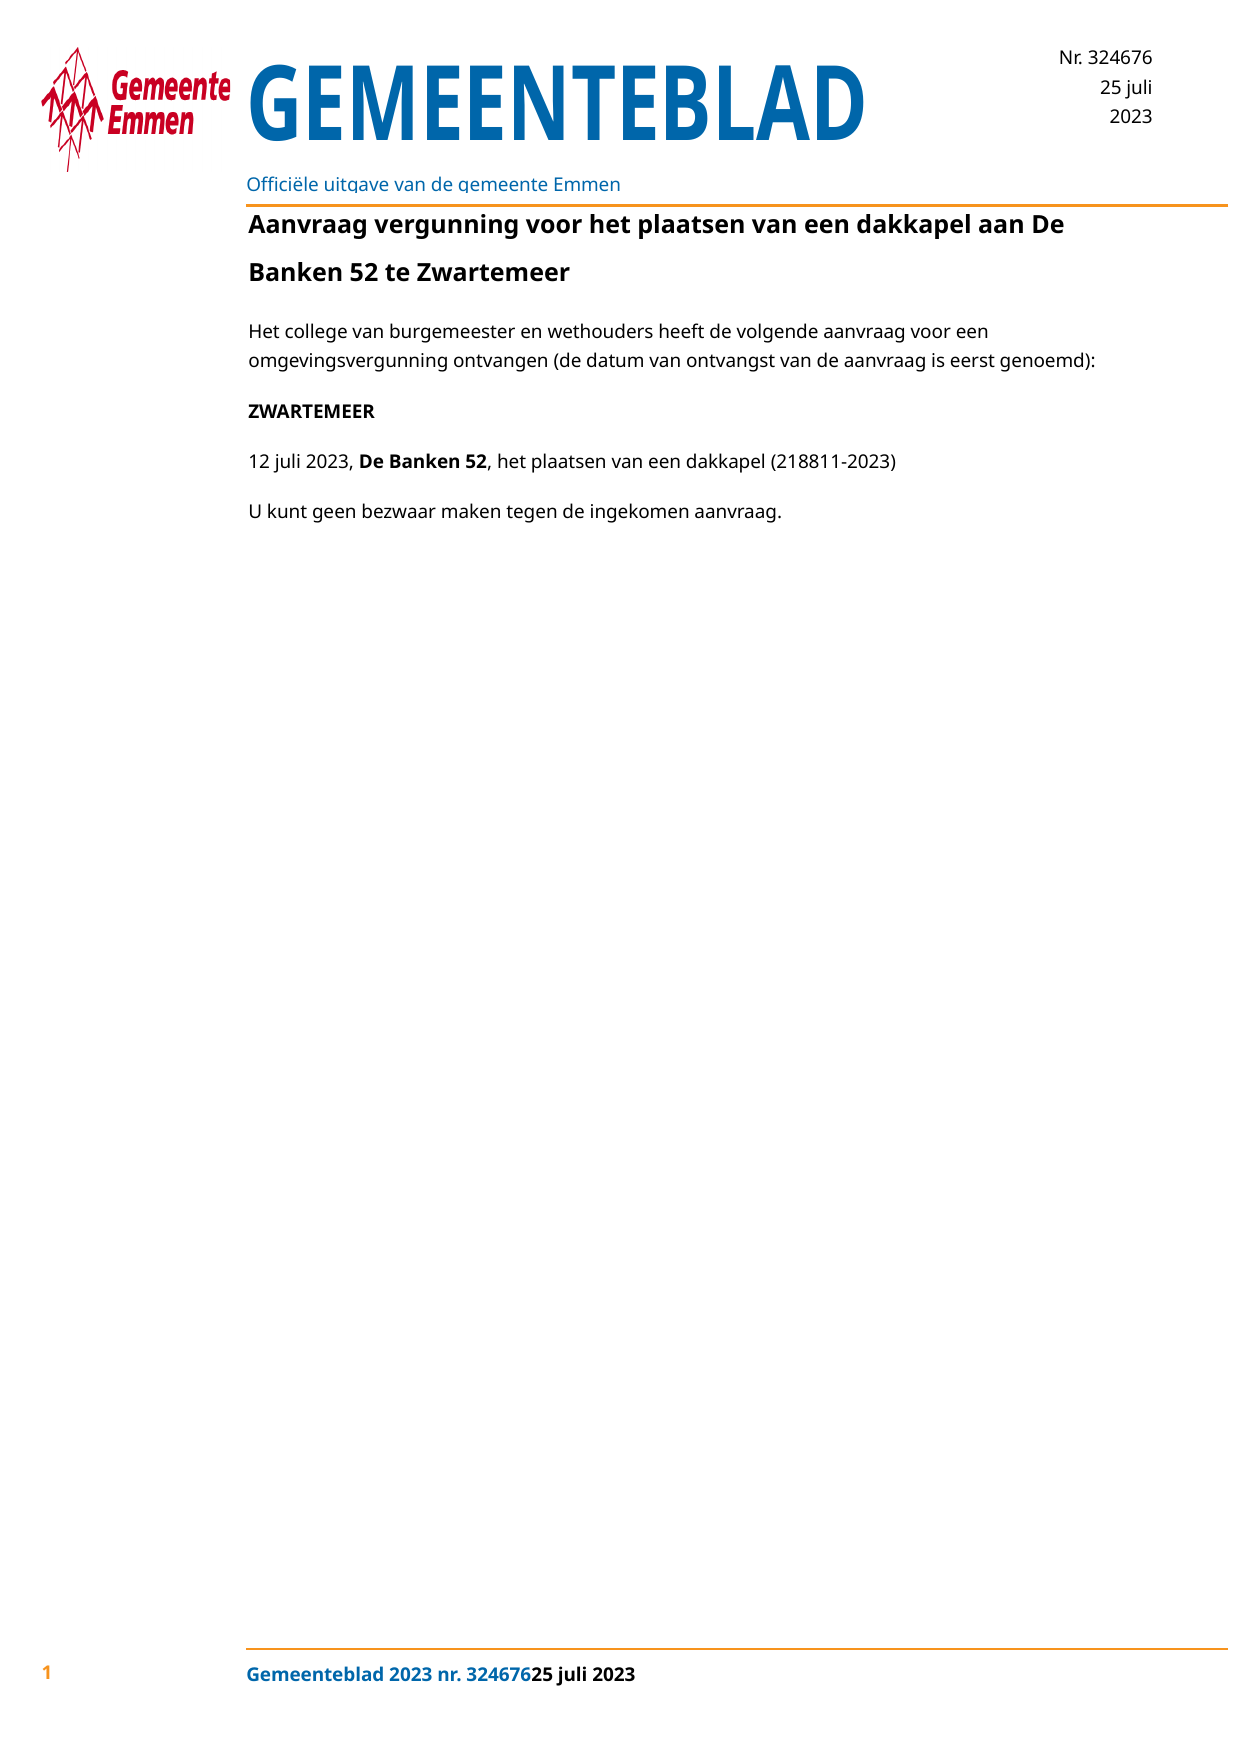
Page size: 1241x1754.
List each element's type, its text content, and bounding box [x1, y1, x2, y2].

text 12 juli 2023, De Banken 52, het plaatsen van een dakkapel (218811-2023) [248, 448, 1152, 474]
text U kunt geen bezwaar maken tegen de ingekomen aanvraag. [248, 499, 1152, 524]
text ZWARTEMEER [248, 398, 1152, 424]
picture [41, 47, 231, 172]
text Het college van burgemeester en wethouders heeft de volgende aanvraag voor een omgevingsvergunning ontvangen (de datum van ontvangst van de aanvraag is eerst genoemd): [248, 318, 1152, 373]
text Aanvraag vergunning voor het plaatsen van een dakkapel aan De Banken 52 te Zwartemeer [248, 207, 1152, 288]
